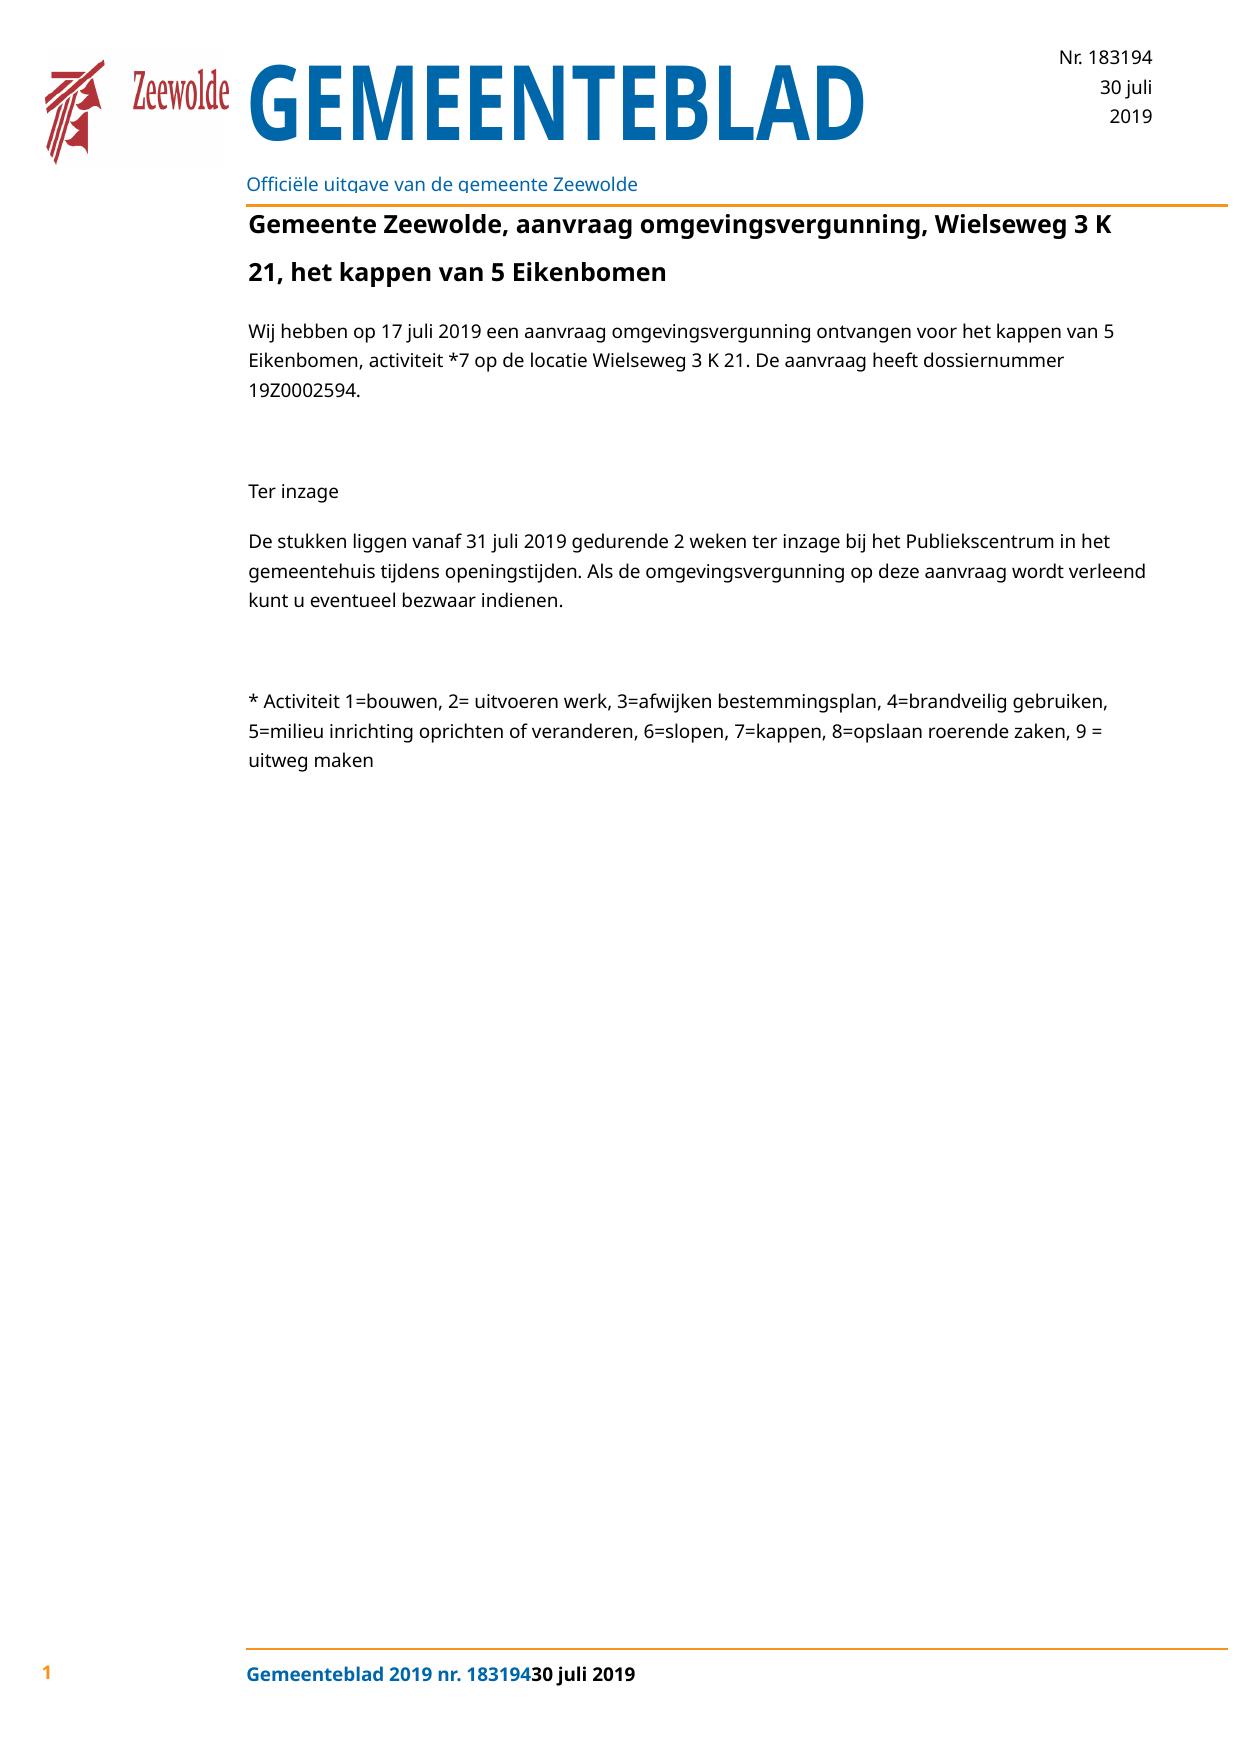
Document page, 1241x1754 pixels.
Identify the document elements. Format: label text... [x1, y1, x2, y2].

text * Activiteit 1=bouwen, 2= uitvoeren werk, 3=afwijken bestemmingsplan, 4=brandveilig gebruiken, 5=milieu inrichting oprichten of veranderen, 6=slopen, 7=kappen, 8=opslaan roerende zaken, 9 = uitweg maken [248, 688, 1152, 773]
text De stukken liggen vanaf 31 juli 2019 gedurende 2 weken ter inzage bij het Publiekscentrum in het gemeentehuis tijdens openingstijden. Als de omgevingsvergunning op deze aanvraag wordt verleend kunt u eventueel bezwaar indienen. [248, 528, 1152, 613]
text Gemeente Zeewolde, aanvraag omgevingsvergunning, Wielseweg 3 K 21, het kappen van 5 Eikenbomen [248, 207, 1152, 288]
picture [41, 47, 231, 172]
text Wij hebben op 17 juli 2019 een aanvraag omgevingsvergunning ontvangen voor het kappen van 5 Eikenbomen, activiteit *7 op de locatie Wielseweg 3 K 21. De aanvraag heeft dossiernummer 19Z0002594. [248, 318, 1152, 403]
text Ter inzage [248, 478, 1152, 504]
